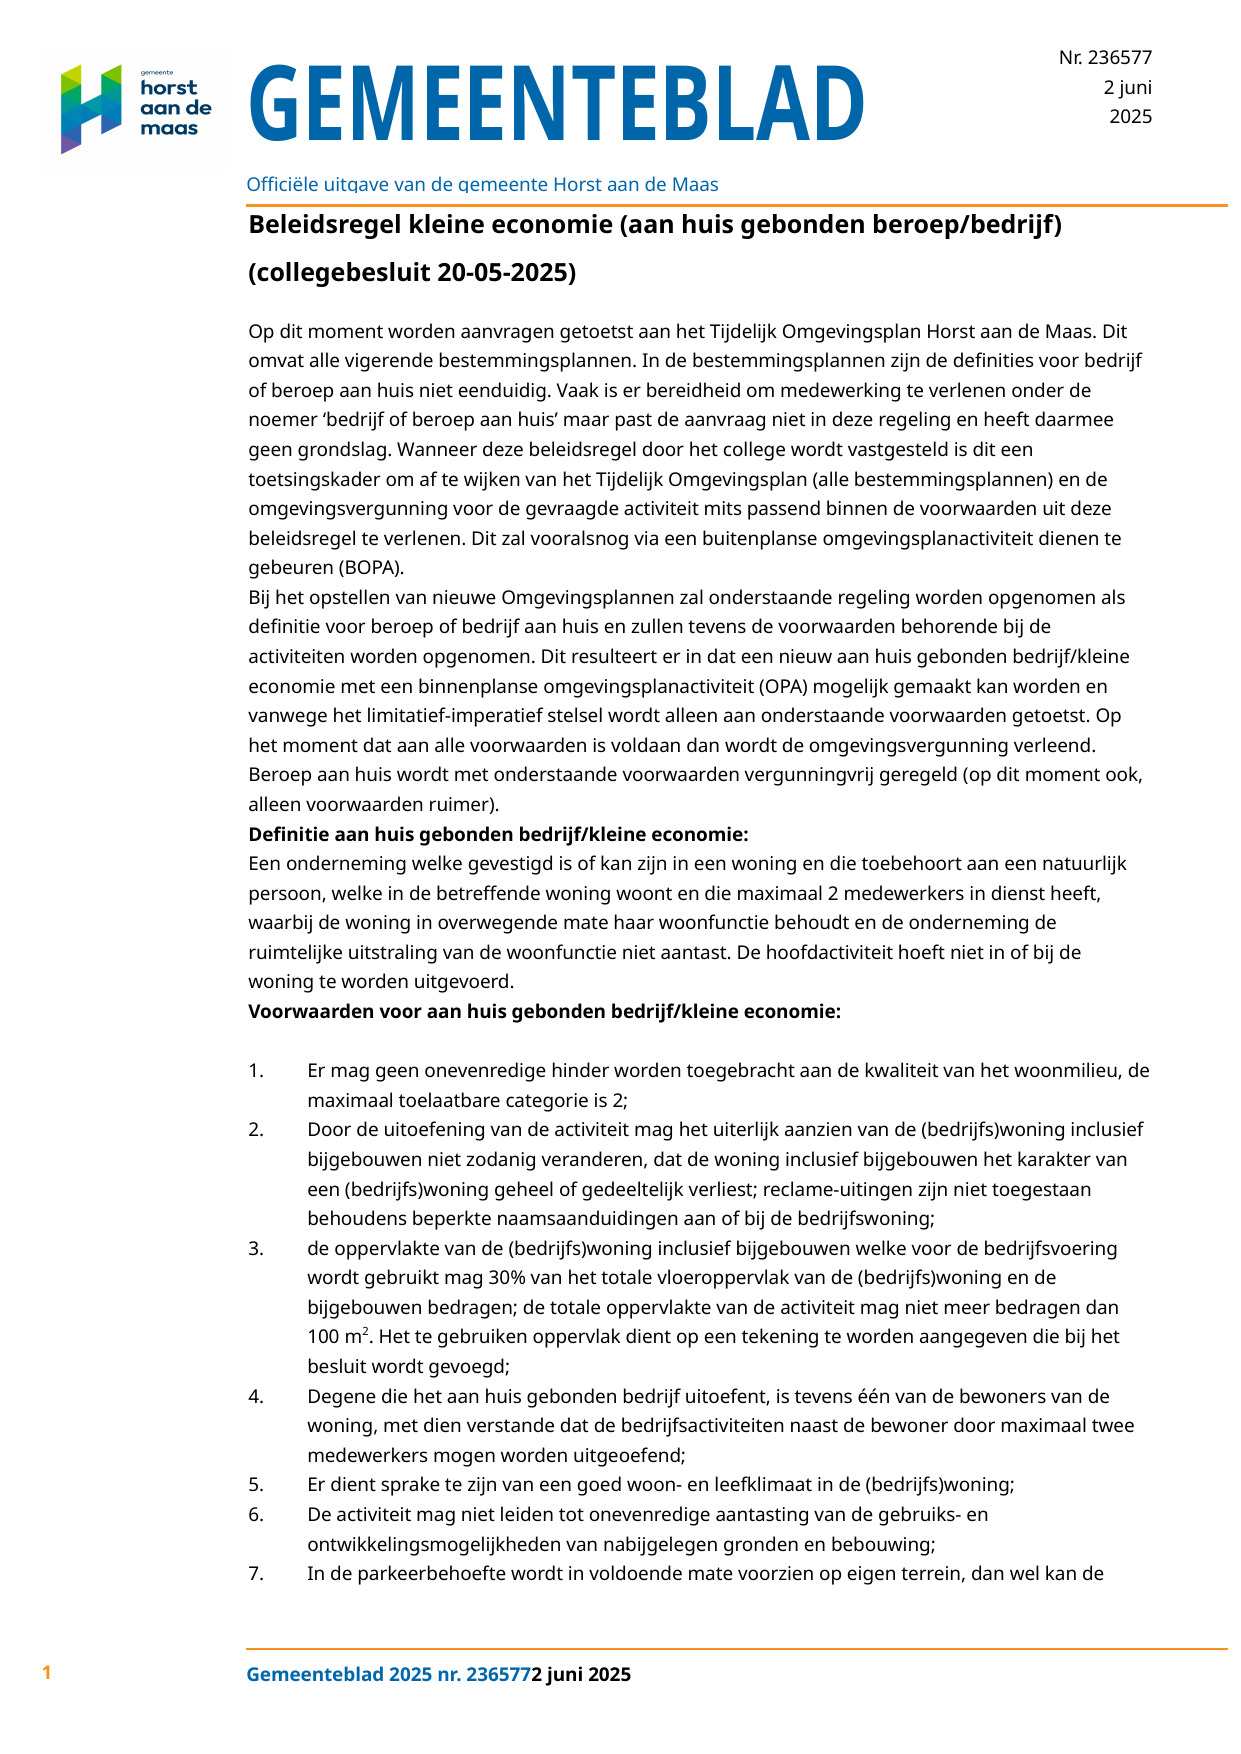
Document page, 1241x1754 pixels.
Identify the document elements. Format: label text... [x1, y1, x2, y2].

list Degene die het aan huis gebonden bedrijf uitoefent, is tevens één van de bewoners van de woning, met dien verstande dat de bedrijfsactiviteiten naast de bewoner door maximaal twee medewerkers mogen worden uitgeoefend; [248, 1383, 1152, 1468]
text Voorwaarden voor aan huis gebonden bedrijf/kleine economie: [248, 998, 1152, 1024]
text Op dit moment worden aanvragen getoetst aan het Tijdelijk Omgevingsplan Horst aan de Maas. Dit omvat alle vigerende bestemmingsplannen. In de bestemmingsplannen zijn de definities voor bedrijf of beroep aan huis niet eenduidig. Vaak is er bereidheid om medewerking te verlenen onder de noemer ‘bedrijf of beroep aan huis’ maar past de aanvraag niet in deze regeling en heeft daarmee geen grondslag. Wanneer deze beleidsregel door het college wordt vastgesteld is dit een toetsingskader om af te wijken van het Tijdelijk Omgevingsplan (alle bestemmingsplannen) en de omgevingsvergunning voor de gevraagde activiteit mits passend binnen de voorwaarden uit deze beleidsregel te verlenen. Dit zal vooralsnog via een buitenplanse omgevingsplanactiviteit dienen te gebeuren (BOPA). [248, 318, 1152, 580]
list Er mag geen onevenredige hinder worden toegebracht aan de kwaliteit van het woonmilieu, de maximaal toelaatbare categorie is 2; [248, 1057, 1152, 1113]
list De activiteit mag niet leiden tot onevenredige aantasting van de gebruiks- en ontwikkelingsmogelijkheden van nabijgelegen gronden en bebouwing; [248, 1501, 1152, 1557]
picture [41, 47, 231, 172]
list Door de uitoefening van de activiteit mag het uiterlijk aanzien van de (bedrijfs)woning inclusief bijgebouwen niet zodanig veranderen, dat de woning inclusief bijgebouwen het karakter van een (bedrijfs)woning geheel of gedeeltelijk verliest; reclame-uitingen zijn niet toegestaan behoudens beperkte naamsaanduidingen aan of bij de bedrijfswoning; [248, 1117, 1152, 1231]
text Beleidsregel kleine economie (aan huis gebonden beroep/bedrijf) (collegebesluit 20-05-2025) [248, 207, 1152, 288]
list Er dient sprake te zijn van een goed woon- en leefklimaat in de (bedrijfs)woning; [248, 1472, 1152, 1497]
text Definitie aan huis gebonden bedrijf/kleine economie: [248, 821, 1152, 847]
list de oppervlakte van de (bedrijfs)woning inclusief bijgebouwen welke voor de bedrijfsvoering wordt gebruikt mag 30% van het totale vloeroppervlak van de (bedrijfs)woning en de bijgebouwen bedragen; de totale oppervlakte van de activiteit mag niet meer bedragen dan 100 m2. Het te gebruiken oppervlak dient op een tekening te worden aangegeven die bij het besluit wordt gevoegd; [248, 1235, 1152, 1379]
text Een onderneming welke gevestigd is of kan zijn in een woning en die toebehoort aan een natuurlijk persoon, welke in de betreffende woning woont en die maximaal 2 medewerkers in dienst heeft, waarbij de woning in overwegende mate haar woonfunctie behoudt en de onderneming de ruimtelijke uitstraling van de woonfunctie niet aantast. De hoofdactiviteit hoeft niet in of bij de woning te worden uitgevoerd. [248, 850, 1152, 994]
list In de parkeerbehoefte wordt in voldoende mate voorzien op eigen terrein, dan wel kan de [248, 1560, 1152, 1586]
text Bij het opstellen van nieuwe Omgevingsplannen zal onderstaande regeling worden opgenomen als definitie voor beroep of bedrijf aan huis en zullen tevens de voorwaarden behorende bij de activiteiten worden opgenomen. Dit resulteert er in dat een nieuw aan huis gebonden bedrijf/kleine economie met een binnenplanse omgevingsplanactiviteit (OPA) mogelijk gemaakt kan worden en vanwege het limitatief-imperatief stelsel wordt alleen aan onderstaande voorwaarden getoetst. Op het moment dat aan alle voorwaarden is voldaan dan wordt de omgevingsvergunning verleend. Beroep aan huis wordt met onderstaande voorwaarden vergunningvrij geregeld (op dit moment ook, alleen voorwaarden ruimer). [248, 584, 1152, 817]
